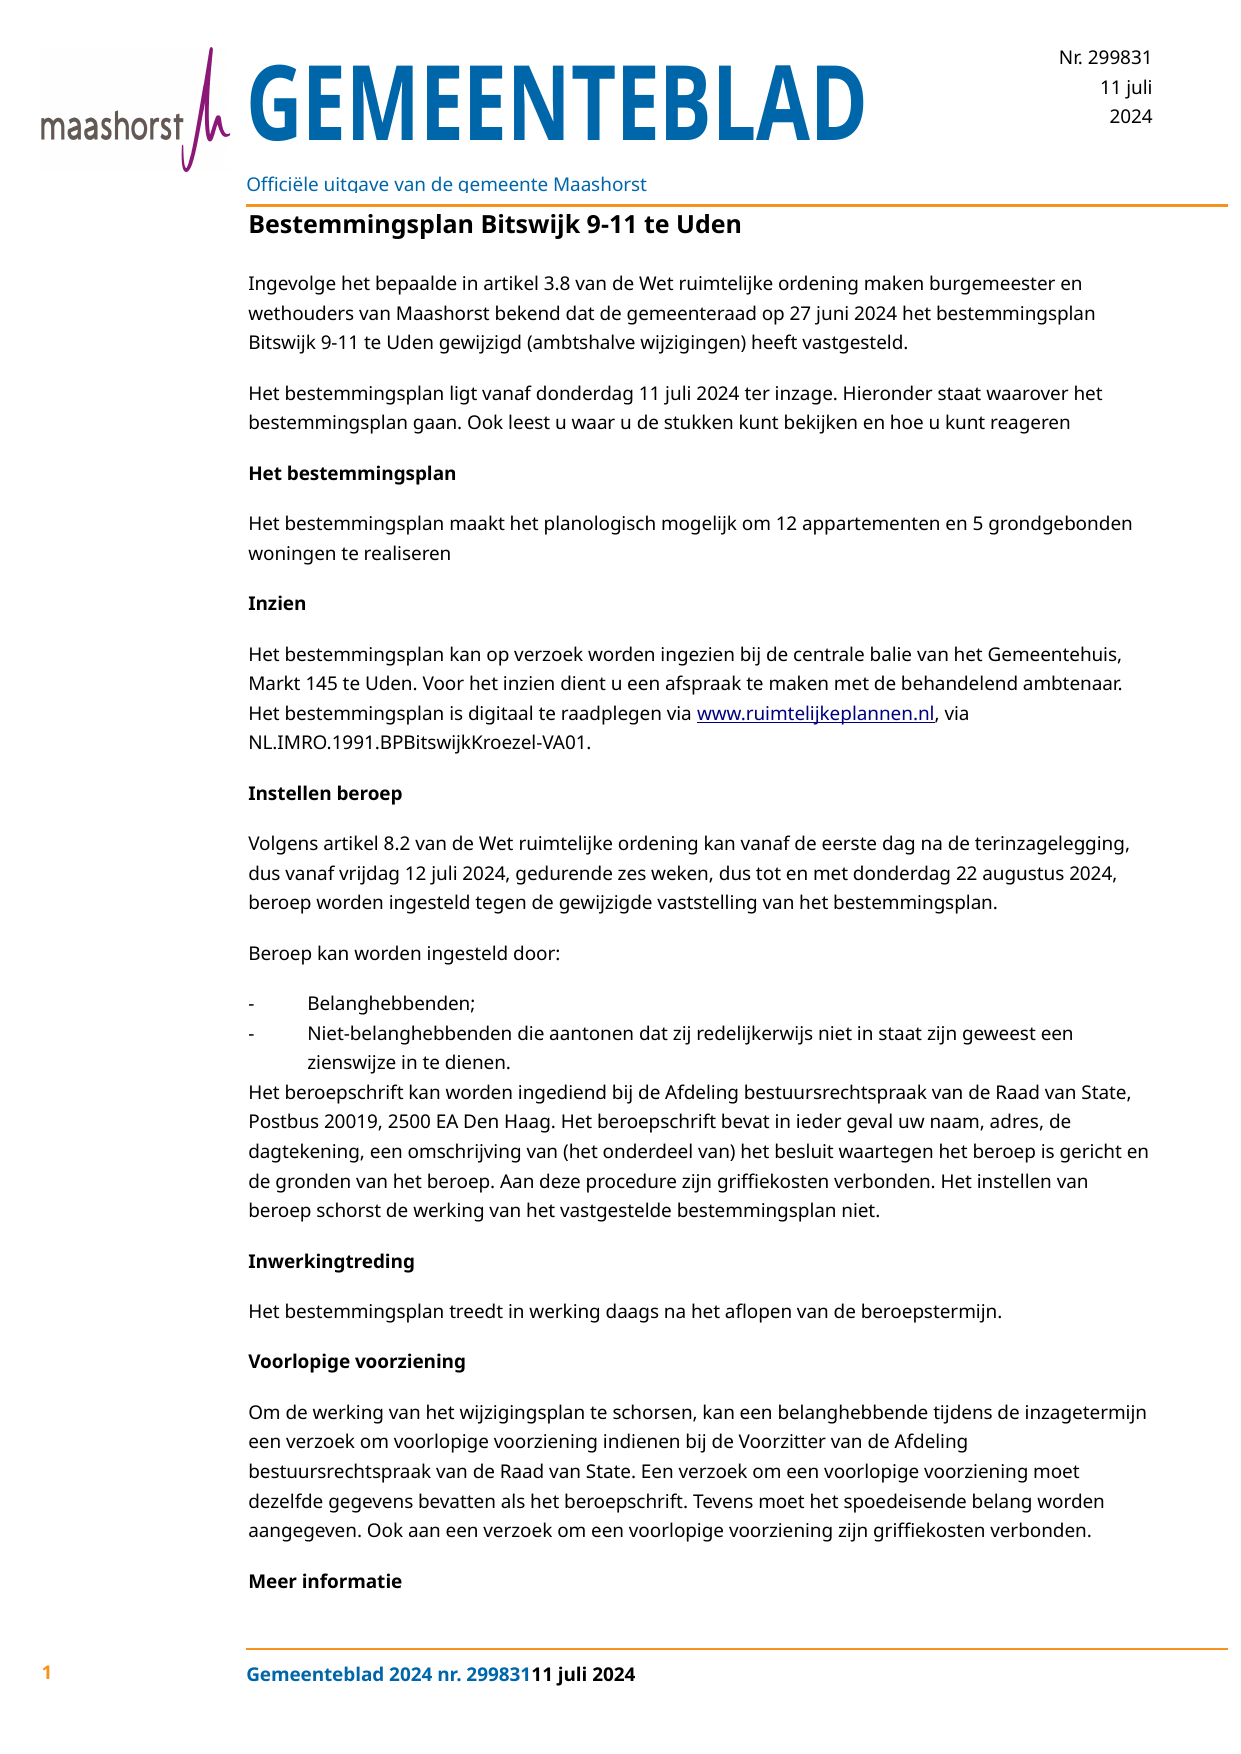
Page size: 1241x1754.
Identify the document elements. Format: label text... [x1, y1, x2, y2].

text Het bestemmingsplan maakt het planologisch mogelijk om 12 appartementen en 5 grondgebonden woningen te realiseren [248, 510, 1152, 566]
text Het beroepschrift kan worden ingediend bij de Afdeling bestuursrechtspraak van de Raad van State, Postbus 20019, 2500 EA Den Haag. Het beroepschrift bevat in ieder geval uw naam, adres, de dagtekening, een omschrijving van (het onderdeel van) het besluit waartegen het beroep is gericht en de gronden van het beroep. Aan deze procedure zijn griffiekosten verbonden. Het instellen van beroep schorst de werking van het vastgestelde bestemmingsplan niet. [248, 1079, 1152, 1223]
text Om de werking van het wijzigingsplan te schorsen, kan een belanghebbende tijdens de inzagetermijn een verzoek om voorlopige voorziening indienen bij de Voorzitter van de Afdeling bestuursrechtspraak van de Raad van State. Een verzoek om een voorlopige voorziening moet dezelfde gegevens bevatten als het beroepschrift. Tevens moet het spoedeisende belang worden aangegeven. Ook aan een verzoek om een voorlopige voorziening zijn griffiekosten verbonden. [248, 1399, 1152, 1543]
list Belanghebbenden; [248, 990, 1152, 1016]
text Instellen beroep [248, 780, 1152, 806]
text Het bestemmingsplan ligt vanaf donderdag 11 juli 2024 ter inzage. Hieronder staat waarover het bestemmingsplan gaan. Ook leest u waar u de stukken kunt bekijken en hoe u kunt reageren [248, 380, 1152, 435]
text Beroep kan worden ingesteld door: [248, 940, 1152, 966]
text Inwerkingtreding [248, 1248, 1152, 1273]
text Ingevolge het bepaalde in artikel 3.8 van de Wet ruimtelijke ordening maken burgemeester en wethouders van Maashorst bekend dat de gemeenteraad op 27 juni 2024 het bestemmingsplan Bitswijk 9-11 te Uden gewijzigd (ambtshalve wijzigingen) heeft vastgesteld. [248, 270, 1152, 355]
text Meer informatie [248, 1568, 1152, 1593]
text Het bestemmingsplan treedt in werking daags na het aflopen van de beroepstermijn. [248, 1298, 1152, 1324]
text Het bestemmingsplan [248, 460, 1152, 486]
text Het bestemmingsplan kan op verzoek worden ingezien bij de centrale balie van het Gemeentehuis, Markt 145 te Uden. Voor het inzien dient u een afspraak te maken met de behandelend ambtenaar. Het bestemmingsplan is digitaal te raadplegen via www.ruimtelijkeplannen.nl, via NL.IMRO.1991.BPBitswijkKroezel-VA01. [248, 641, 1152, 755]
picture [41, 47, 231, 172]
text Volgens artikel 8.2 van de Wet ruimtelijke ordening kan vanaf de eerste dag na de terinzagelegging, dus vanaf vrijdag 12 juli 2024, gedurende zes weken, dus tot en met donderdag 22 augustus 2024, beroep worden ingesteld tegen de gewijzigde vaststelling van het bestemmingsplan. [248, 830, 1152, 915]
text Voorlopige voorziening [248, 1349, 1152, 1374]
list Niet-belanghebbenden die aantonen dat zij redelijkerwijs niet in staat zijn geweest een zienswijze in te dienen. [248, 1020, 1152, 1075]
text Bestemmingsplan Bitswijk 9-11 te Uden [248, 207, 1152, 241]
text Inzien [248, 590, 1152, 616]
